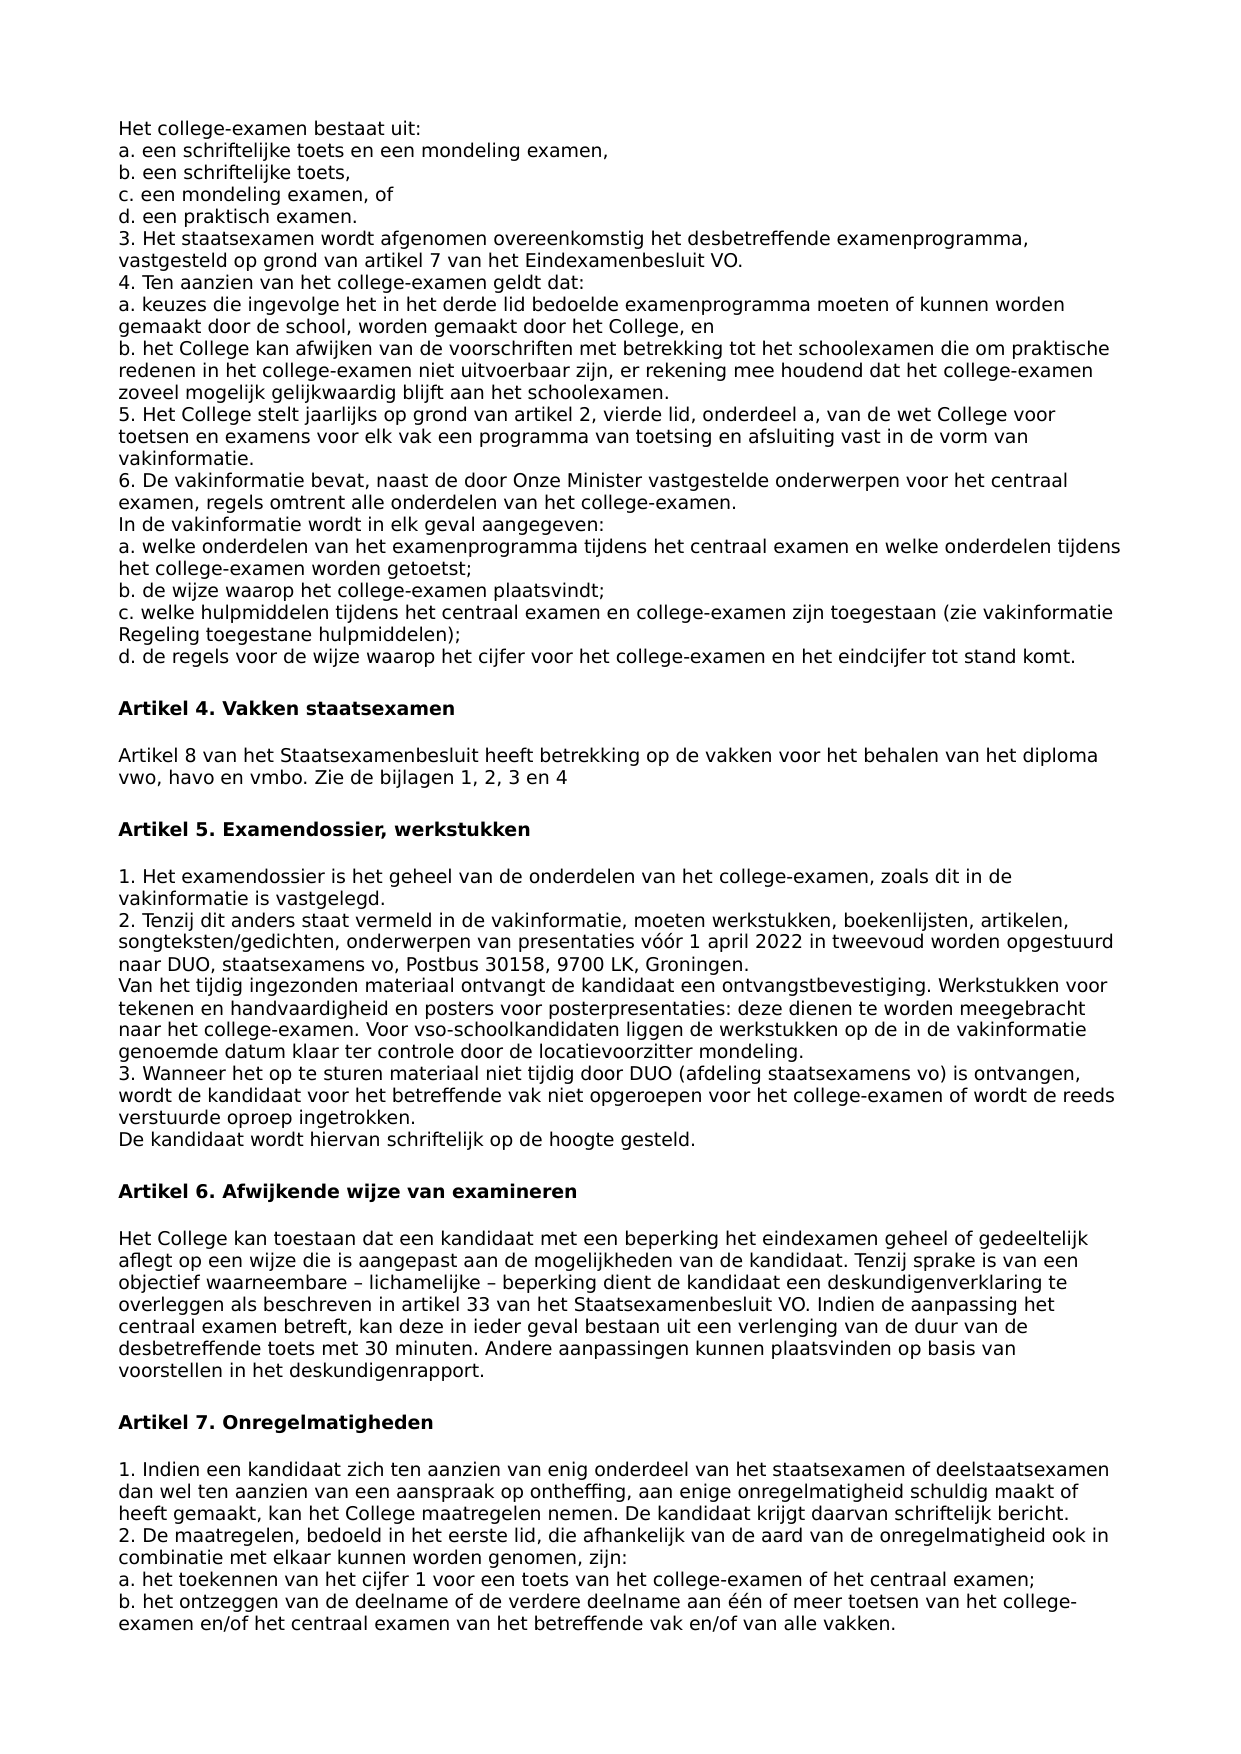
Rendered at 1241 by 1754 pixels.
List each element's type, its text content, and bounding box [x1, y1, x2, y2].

text Het college-examen bestaat uit: [118, 118, 1122, 140]
text Het College kan toestaan dat een kandidaat met een beperking het eindexamen geheel of gedeeltelijk aflegt op een wijze die is aangepast aan de mogelijkheden van de kandidaat. Tenzij sprake is van een objectief waarneembare – lichamelijke – beperking dient de kandidaat een deskundigenverklaring te overleggen als beschreven in artikel 33 van het Staatsexamenbesluit VO. Indien de aanpassing het centraal examen betreft, kan deze in ieder geval bestaan uit een verlenging van de duur van de desbetreffende toets met 30 minuten. Andere aanpassingen kunnen plaatsvinden op basis van voorstellen in het deskundigenrapport. [118, 1228, 1122, 1382]
subtitle Artikel 5. Examendossier, werkstukken [118, 818, 1122, 841]
text a. keuzes die ingevolge het in het derde lid bedoelde examenprogramma moeten of kunnen worden gemaakt door de school, worden gemaakt door het College, en [118, 294, 1122, 338]
text Artikel 8 van het Staatsexamenbesluit heeft betrekking op de vakken voor het behalen van het diploma vwo, havo en vmbo. Zie de bijlagen 1, 2, 3 en 4 [118, 744, 1122, 788]
subtitle Artikel 4. Vakken staatsexamen [118, 698, 1122, 719]
text d. de regels voor de wijze waarop het cijfer voor het college-examen en het eindcijfer tot stand komt. [118, 646, 1122, 668]
subtitle Artikel 7. Onregelmatigheden [118, 1412, 1122, 1434]
text b. het ontzeggen van de deelname of de verdere deelname aan één of meer toetsen van het college-examen en/of het centraal examen van het betreffende vak en/of van alle vakken. [118, 1591, 1122, 1635]
text De kandidaat wordt hiervan schriftelijk op de hoogte gesteld. [118, 1129, 1122, 1151]
text 2. Tenzij dit anders staat vermeld in de vakinformatie, moeten werkstukken, boekenlijsten, artikelen, songteksten/gedichten, onderwerpen van presentaties vóór 1 april 2022 in tweevoud worden opgestuurd naar DUO, staatsexamens vo, Postbus 30158, 9700 LK, Groningen. [118, 909, 1122, 975]
text 2. De maatregelen, bedoeld in het eerste lid, die afhankelijk van de aard van de onregelmatigheid ook in combinatie met elkaar kunnen worden genomen, zijn: [118, 1525, 1122, 1569]
text b. het College kan afwijken van de voorschriften met betrekking tot het schoolexamen die om praktische redenen in het college-examen niet uitvoerbaar zijn, er rekening mee houdend dat het college-examen zoveel mogelijk gelijkwaardig blijft aan het schoolexamen. [118, 338, 1122, 404]
text b. de wijze waarop het college-examen plaatsvindt; [118, 580, 1122, 602]
text 3. Wanneer het op te sturen materiaal niet tijdig door DUO (afdeling staatsexamens vo) is ontvangen, wordt de kandidaat voor het betreffende vak niet opgeroepen voor het college-examen of wordt de reeds verstuurde oproep ingetrokken. [118, 1063, 1122, 1129]
text c. welke hulpmiddelen tijdens het centraal examen en college-examen zijn toegestaan (zie vakinformatie Regeling toegestane hulpmiddelen); [118, 602, 1122, 646]
text Van het tijdig ingezonden materiaal ontvangt de kandidaat een ontvangstbevestiging. Werkstukken voor tekenen en handvaardigheid en posters voor posterpresentaties: deze dienen te worden meegebracht naar het college-examen. Voor vso-schoolkandidaten liggen de werkstukken op de in de vakinformatie genoemde datum klaar ter controle door de locatievoorzitter mondeling. [118, 975, 1122, 1063]
text a. een schriftelijke toets en een mondeling examen, [118, 140, 1122, 162]
text 3. Het staatsexamen wordt afgenomen overeenkomstig het desbetreffende examenprogramma, vastgesteld op grond van artikel 7 van het Eindexamenbesluit VO. [118, 228, 1122, 272]
text 4. Ten aanzien van het college-examen geldt dat: [118, 272, 1122, 294]
text 6. De vakinformatie bevat, naast de door Onze Minister vastgestelde onderwerpen voor het centraal examen, regels omtrent alle onderdelen van het college-examen. [118, 470, 1122, 514]
text a. welke onderdelen van het examenprogramma tijdens het centraal examen en welke onderdelen tijdens het college-examen worden getoetst; [118, 536, 1122, 580]
text a. het toekennen van het cijfer 1 voor een toets van het college-examen of het centraal examen; [118, 1569, 1122, 1591]
text 5. Het College stelt jaarlijks op grond van artikel 2, vierde lid, onderdeel a, van de wet College voor toetsen en examens voor elk vak een programma van toetsing en afsluiting vast in de vorm van vakinformatie. [118, 404, 1122, 470]
text 1. Het examendossier is het geheel van de onderdelen van het college-examen, zoals dit in de vakinformatie is vastgelegd. [118, 866, 1122, 909]
text In de vakinformatie wordt in elk geval aangegeven: [118, 514, 1122, 536]
text d. een praktisch examen. [118, 206, 1122, 228]
text c. een mondeling examen, of [118, 184, 1122, 206]
text 1. Indien een kandidaat zich ten aanzien van enig onderdeel van het staatsexamen of deelstaatsexamen dan wel ten aanzien van een aanspraak op ontheffing, aan enige onregelmatigheid schuldig maakt of heeft gemaakt, kan het College maatregelen nemen. De kandidaat krijgt daarvan schriftelijk bericht. [118, 1459, 1122, 1525]
text b. een schriftelijke toets, [118, 162, 1122, 184]
subtitle Artikel 6. Afwijkende wijze van examineren [118, 1181, 1122, 1203]
